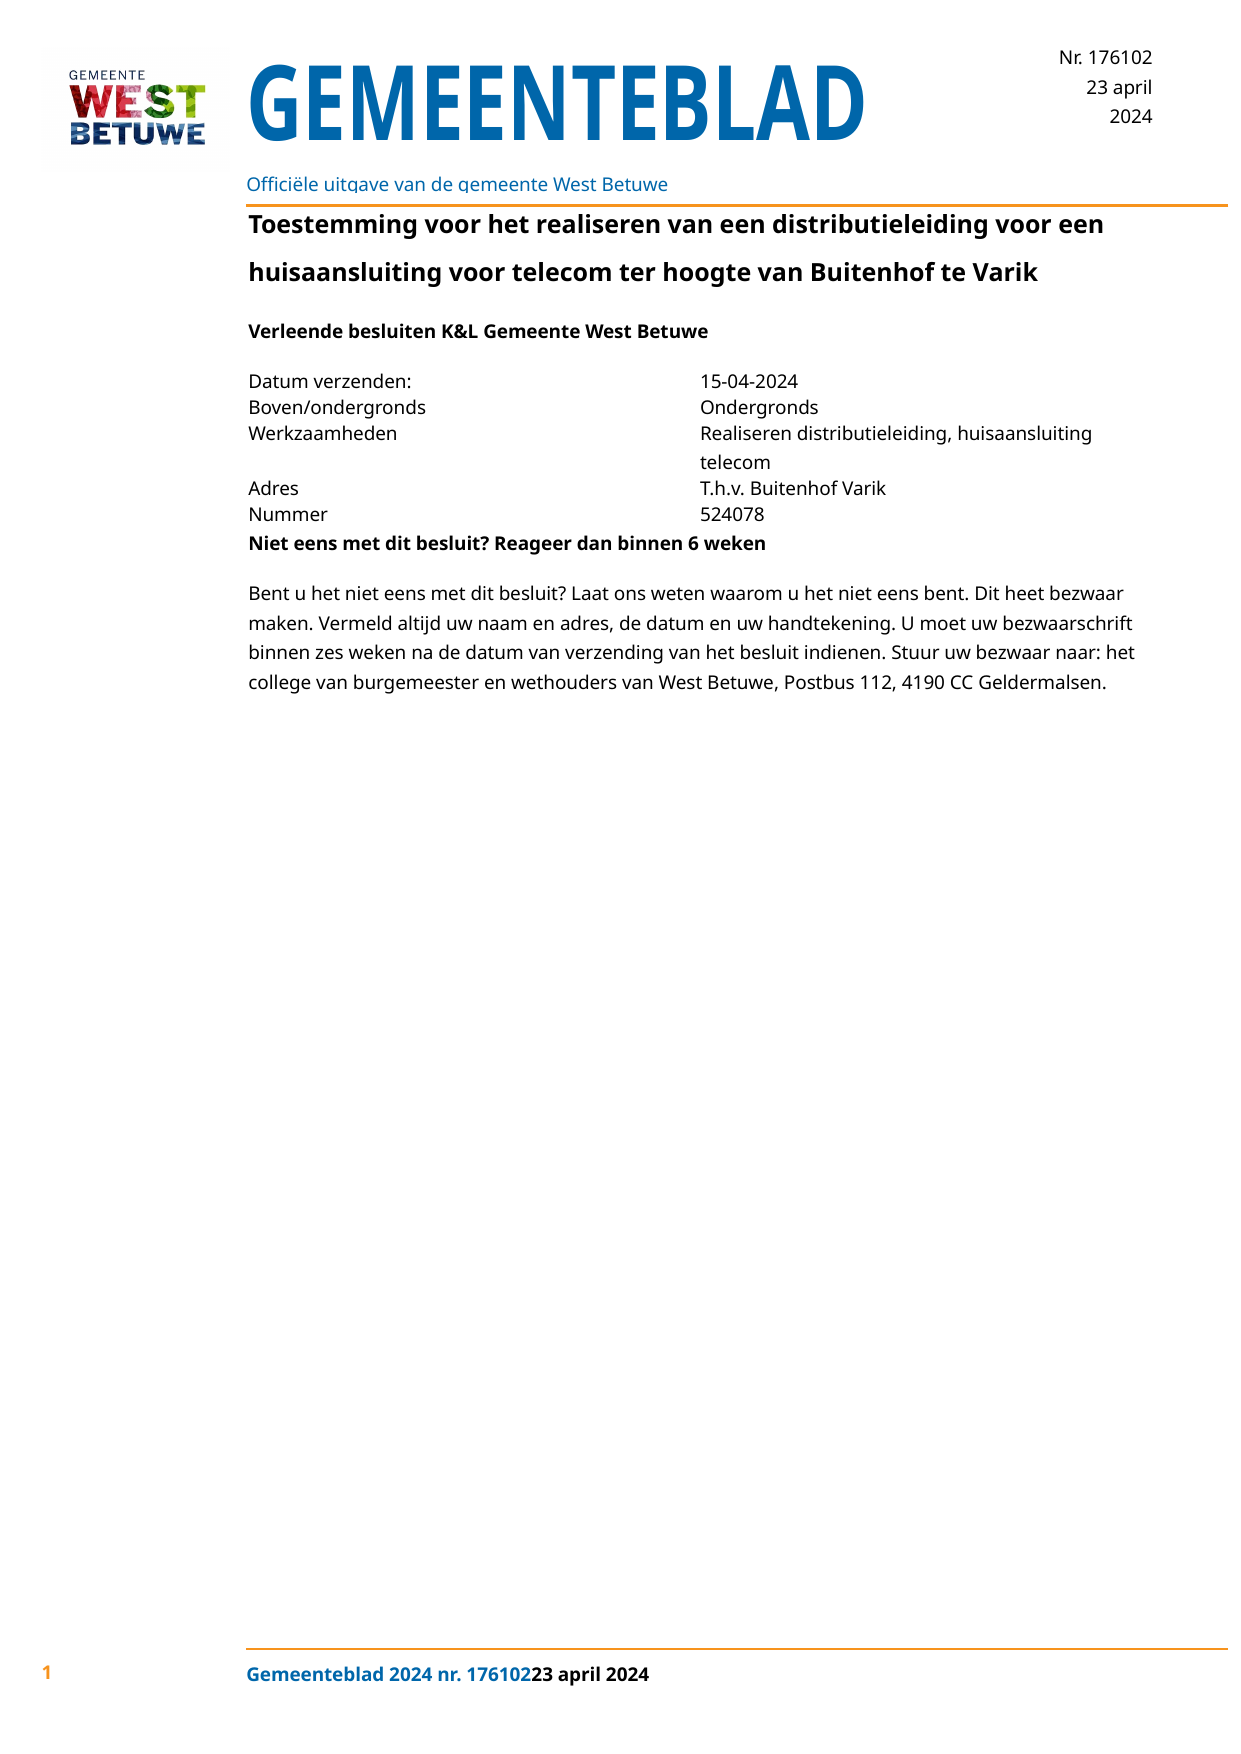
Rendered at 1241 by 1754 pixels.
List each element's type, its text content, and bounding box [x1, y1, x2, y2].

table_cell Boven/ondergronds [248, 394, 700, 420]
text Niet eens met dit besluit? Reageer dan binnen 6 weken [248, 530, 1152, 556]
table_cell 524078 [700, 501, 1152, 527]
table_cell Ondergronds [700, 394, 1152, 420]
table_header Datum verzenden: [248, 369, 700, 394]
text Verleende besluiten K&L Gemeente West Betuwe [248, 318, 1152, 344]
table_cell Nummer [248, 501, 700, 527]
picture [41, 47, 231, 172]
table_cell Adres [248, 475, 700, 501]
text Bent u het niet eens met dit besluit? Laat ons weten waarom u het niet eens bent. Dit heet bezwaar maken. Vermeld altijd uw naam en adres, de datum en uw handtekening. U moet uw bezwaarschrift binnen zes weken na de datum van verzending van het besluit indienen. Stuur uw bezwaar naar: het college van burgemeester en wethouders van West Betuwe, Postbus 112, 4190 CC Geldermalsen. [248, 580, 1152, 695]
text Toestemming voor het realiseren van een distributieleiding voor een huisaansluiting voor telecom ter hoogte van Buitenhof te Varik [248, 207, 1152, 288]
table_cell T.h.v. Buitenhof Varik [700, 475, 1152, 501]
table_header 15-04-2024 [700, 369, 1152, 394]
table_cell Realiseren distributieleiding, huisaansluiting telecom [700, 420, 1152, 475]
table_cell Werkzaamheden [248, 420, 700, 475]
